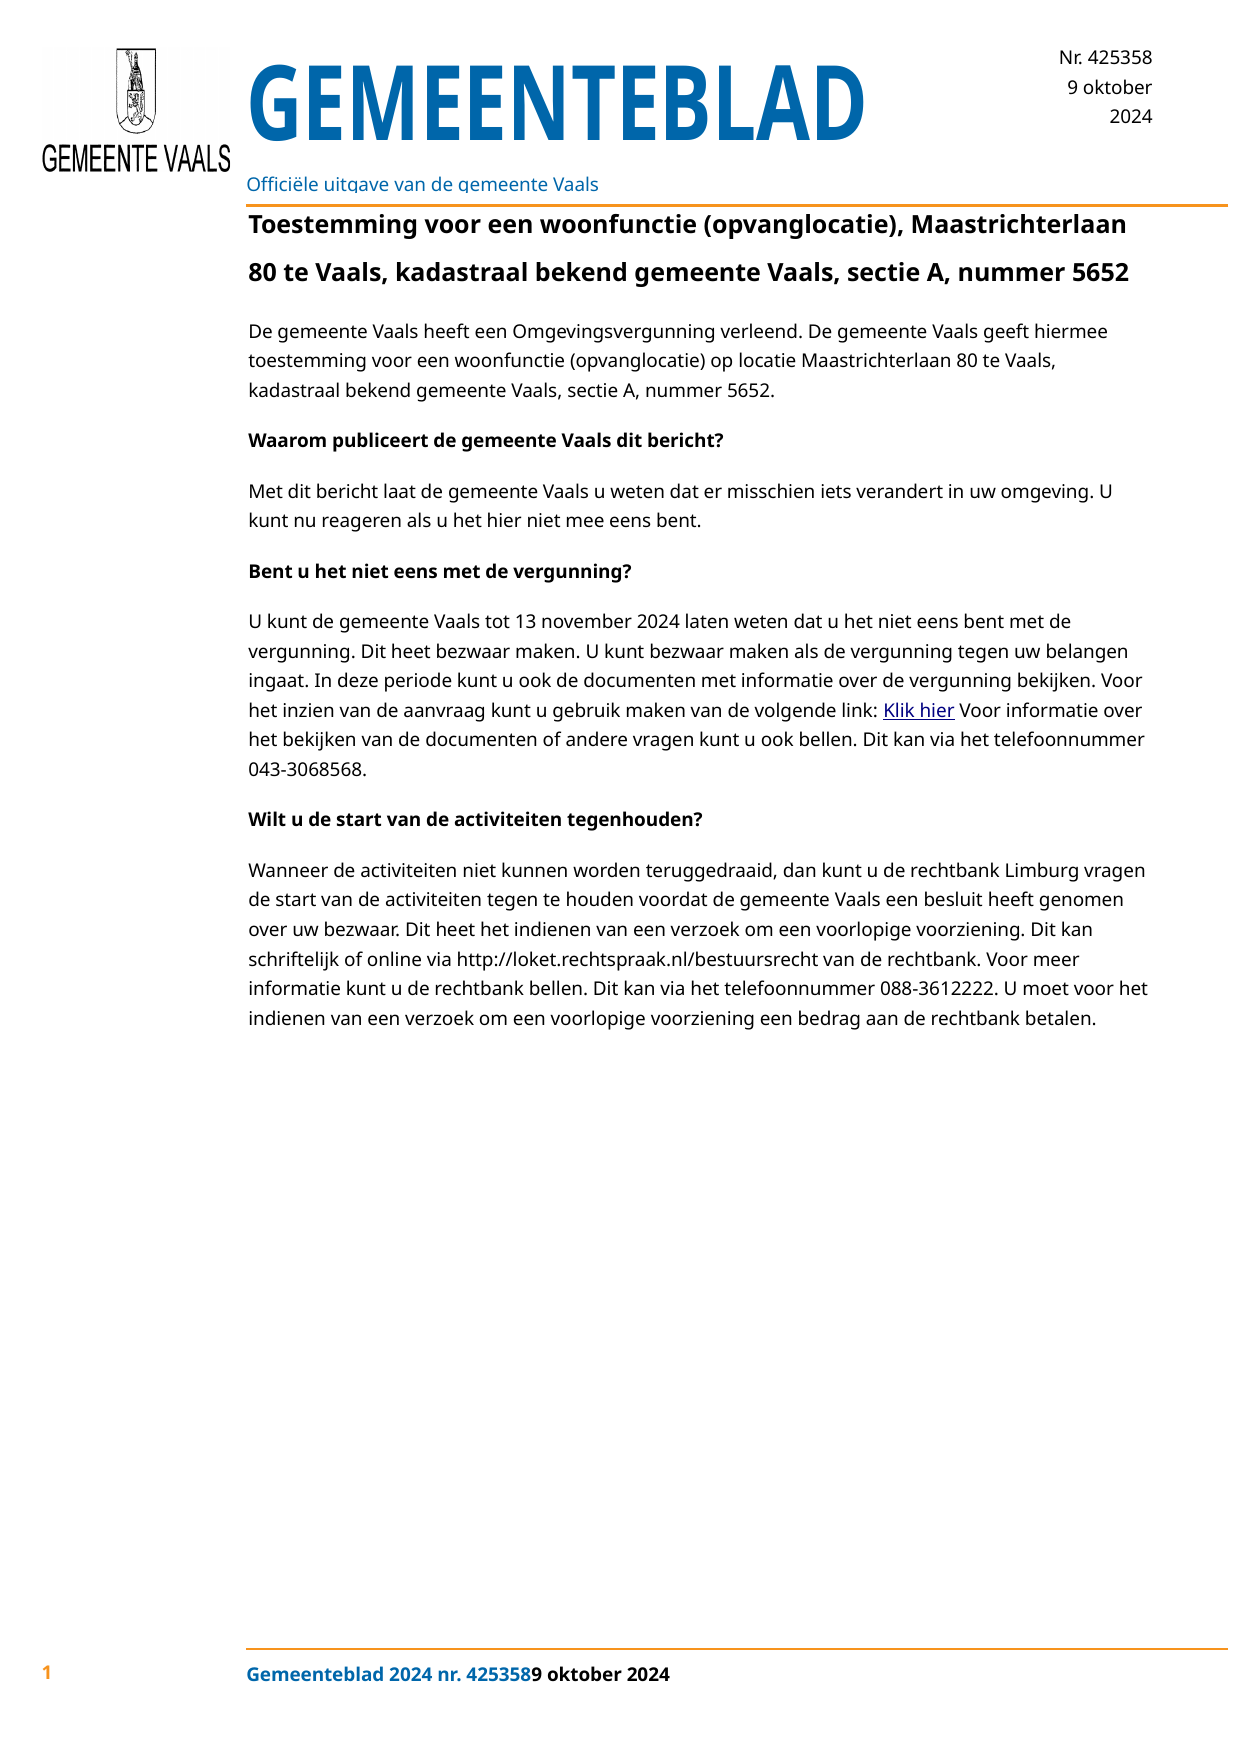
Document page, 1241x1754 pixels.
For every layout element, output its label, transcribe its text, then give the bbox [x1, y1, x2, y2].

text Waarom publiceert de gemeente Vaals dit bericht? [248, 427, 1152, 453]
text U kunt de gemeente Vaals tot 13 november 2024 laten weten dat u het niet eens bent met de vergunning. Dit heet bezwaar maken. U kunt bezwaar maken als de vergunning tegen uw belangen ingaat. In deze periode kunt u ook de documenten met informatie over de vergunning bekijken. Voor het inzien van de aanvraag kunt u gebruik maken van de volgende link: Klik hier Voor informatie over het bekijken van de documenten of andere vragen kunt u ook bellen. Dit kan via het telefoonnummer 043-3068568. [248, 608, 1152, 782]
text Met dit bericht laat de gemeente Vaals u weten dat er misschien iets verandert in uw omgeving. U kunt nu reageren als u het hier niet mee eens bent. [248, 478, 1152, 533]
picture [41, 47, 231, 172]
text Toestemming voor een woonfunctie (opvanglocatie), Maastrichterlaan 80 te Vaals, kadastraal bekend gemeente Vaals, sectie A, nummer 5652 [248, 207, 1152, 288]
text Bent u het niet eens met de vergunning? [248, 558, 1152, 584]
text De gemeente Vaals heeft een Omgevingsvergunning verleend. De gemeente Vaals geeft hiermee toestemming voor een woonfunctie (opvanglocatie) op locatie Maastrichterlaan 80 te Vaals, kadastraal bekend gemeente Vaals, sectie A, nummer 5652. [248, 318, 1152, 403]
text Wanneer de activiteiten niet kunnen worden teruggedraaid, dan kunt u de rechtbank Limburg vragen de start van de activiteiten tegen te houden voordat de gemeente Vaals een besluit heeft genomen over uw bezwaar. Dit heet het indienen van een verzoek om een voorlopige voorziening. Dit kan schriftelijk of online via http://loket.rechtspraak.nl/bestuursrecht van de rechtbank. Voor meer informatie kunt u de rechtbank bellen. Dit kan via het telefoonnummer 088-3612222. U moet voor het indienen van een verzoek om een voorlopige voorziening een bedrag aan de rechtbank betalen. [248, 857, 1152, 1031]
text Wilt u de start van de activiteiten tegenhouden? [248, 807, 1152, 832]
